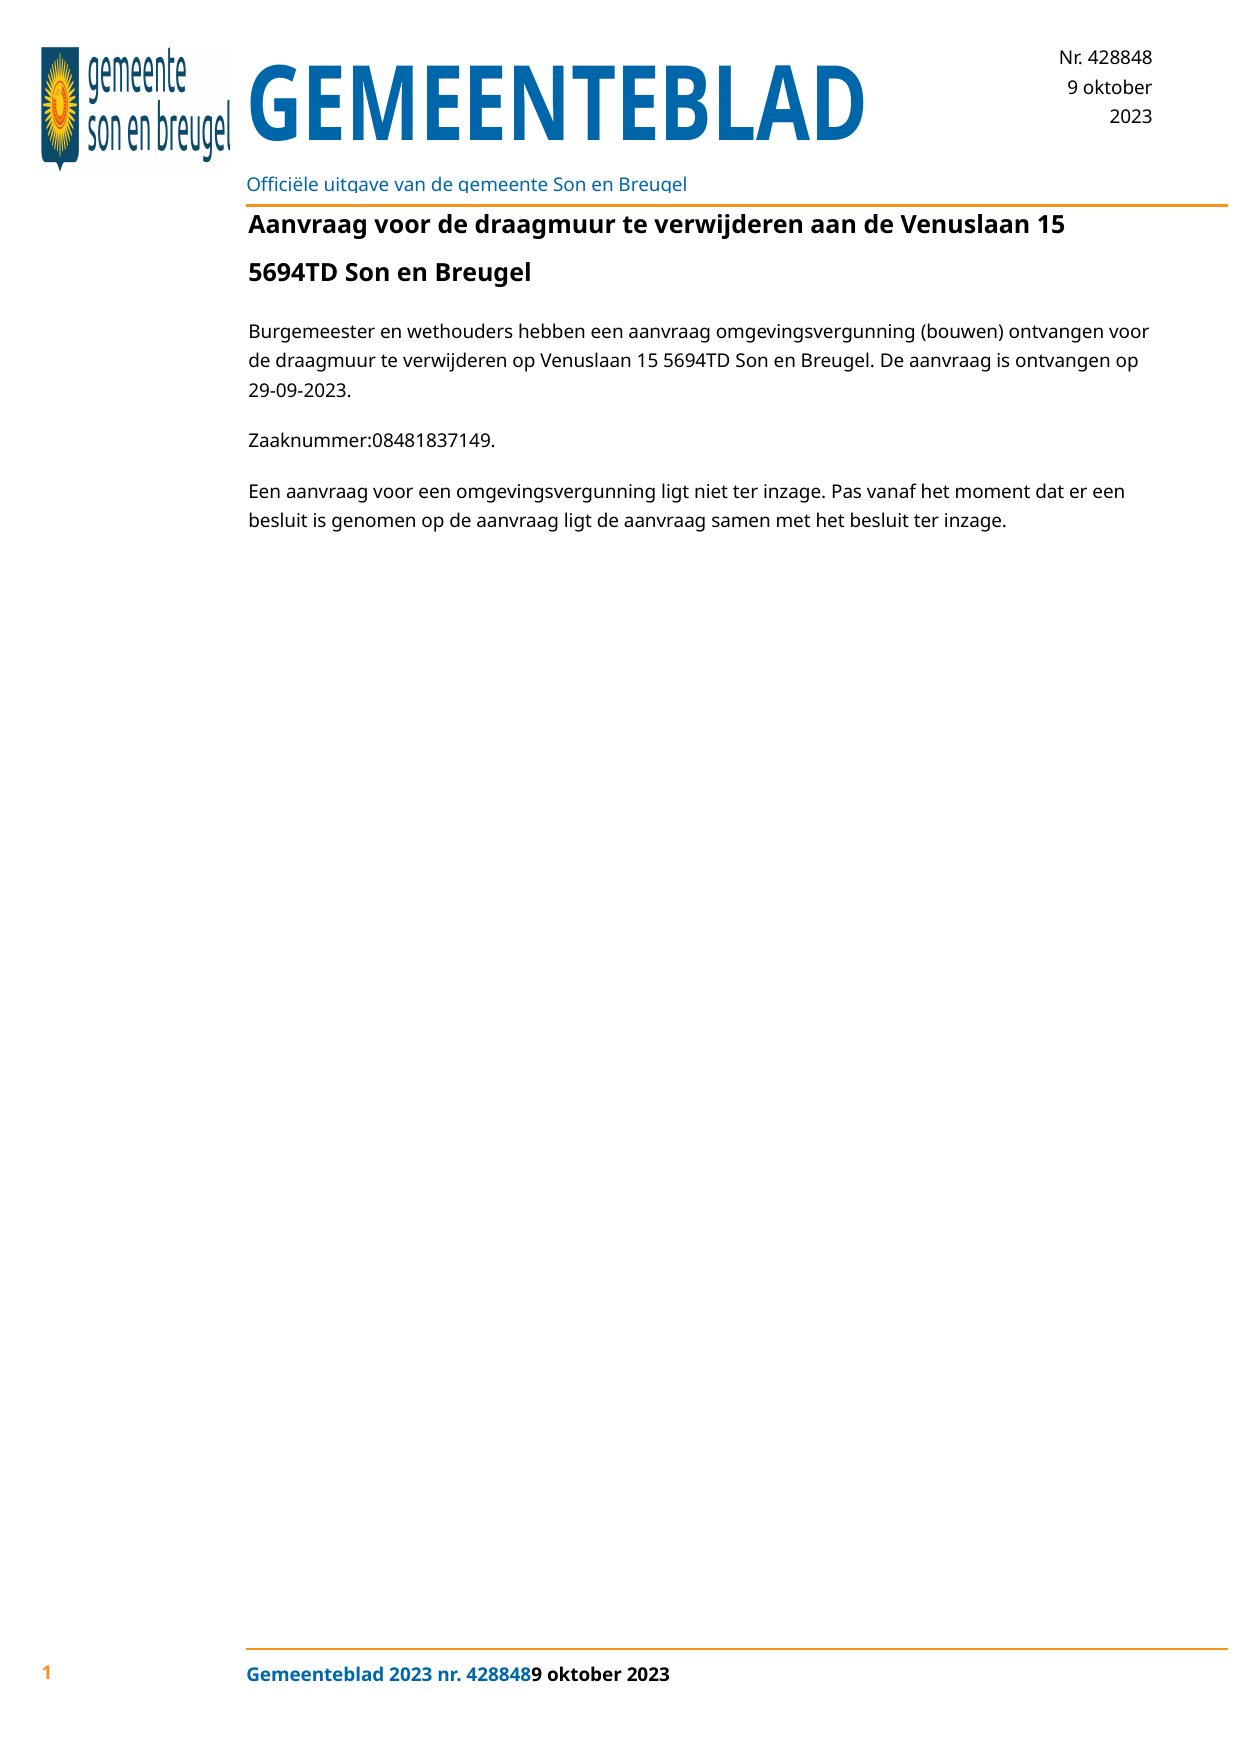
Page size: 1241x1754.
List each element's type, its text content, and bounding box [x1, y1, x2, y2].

text Aanvraag voor de draagmuur te verwijderen aan de Venuslaan 15 5694TD Son en Breugel [248, 207, 1152, 288]
text Zaaknummer:08481837149. [248, 427, 1152, 453]
text Burgemeester en wethouders hebben een aanvraag omgevingsvergunning (bouwen) ontvangen voor de draagmuur te verwijderen op Venuslaan 15 5694TD Son en Breugel. De aanvraag is ontvangen op 29-09-2023. [248, 318, 1152, 403]
picture [41, 47, 231, 172]
text Een aanvraag voor een omgevingsvergunning ligt niet ter inzage. Pas vanaf het moment dat er een besluit is genomen op de aanvraag ligt de aanvraag samen met het besluit ter inzage. [248, 478, 1152, 533]
